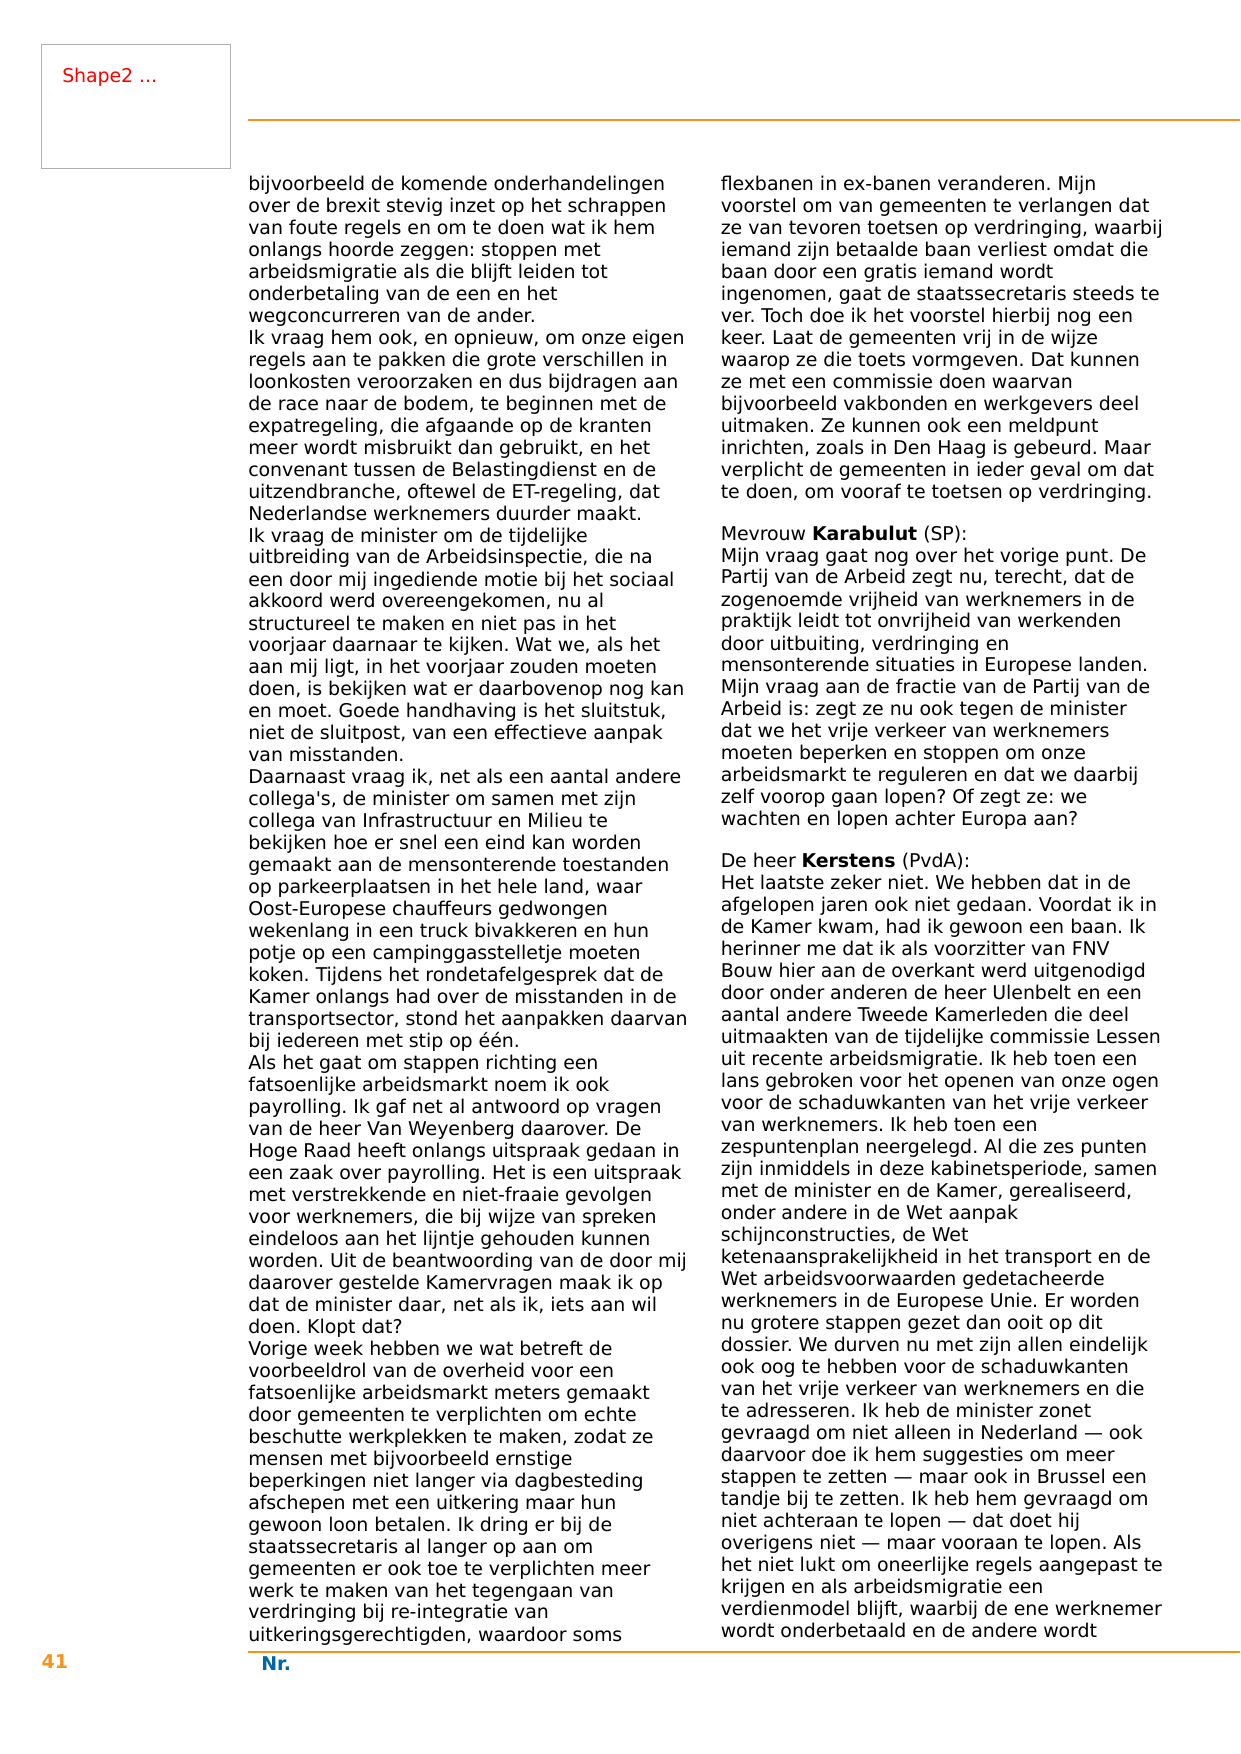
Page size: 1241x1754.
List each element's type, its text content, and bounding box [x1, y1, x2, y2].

text Mijn vraag gaat nog over het vorige punt. De Partij van de Arbeid zegt nu, terecht, dat de zogenoemde vrijheid van werknemers in de praktijk leidt tot onvrijheid van werkenden door uitbuiting, verdringing en mensonterende situaties in Europese landen. Mijn vraag aan de fractie van de Partij van de Arbeid is: zegt ze nu ook tegen de minister dat we het vrije verkeer van werknemers moeten beperken en stoppen om onze arbeidsmarkt te reguleren en dat we daarbij zelf voorop gaan lopen? Of zegt ze: we wachten en lopen achter Europa aan? [721, 544, 1163, 830]
text Ik vraag de minister om de tijdelijke uitbreiding van de Arbeidsinspectie, die na een door mij ingediende motie bij het sociaal akkoord werd overeengekomen, nu al structureel te maken en niet pas in het voorjaar daarnaar te kijken. Wat we, als het aan mij ligt, in het voorjaar zouden moeten doen, is bekijken wat er daarbovenop nog kan en moet. Goede handhaving is het sluitstuk, niet de sluitpost, van een effectieve aanpak van misstanden. [248, 524, 691, 766]
text De heer Kerstens (PvdA): [721, 850, 1163, 872]
text Mevrouw Karabulut (SP): [721, 522, 1163, 544]
text flexbanen in ex-banen veranderen. Mijn voorstel om van gemeenten te verlangen dat ze van tevoren toetsen op verdringing, waarbij iemand zijn betaalde baan verliest omdat die baan door een gratis iemand wordt ingenomen, gaat de staatssecretaris steeds te ver. Toch doe ik het voorstel hierbij nog een keer. Laat de gemeenten vrij in de wijze waarop ze die toets vormgeven. Dat kunnen ze met een commissie doen waarvan bijvoorbeeld vakbonden en werkgevers deel uitmaken. Ze kunnen ook een meldpunt inrichten, zoals in Den Haag is gebeurd. Maar verplicht de gemeenten in ieder geval om dat te doen, om vooraf te toetsen op verdringing. [721, 173, 1163, 502]
text Daarnaast vraag ik, net als een aantal andere collega's, de minister om samen met zijn collega van Infrastructuur en Milieu te bekijken hoe er snel een eind kan worden gemaakt aan de mensonterende toestanden op parkeerplaatsen in het hele land, waar Oost-Europese chauffeurs gedwongen wekenlang in een truck bivakkeren en hun potje op een campinggasstelletje moeten koken. Tijdens het rondetafelgesprek dat de Kamer onlangs had over de misstanden in de transportsector, stond het aanpakken daarvan bij iedereen met stip op één. [248, 766, 691, 1052]
text bijvoorbeeld de komende onderhandelingen over de brexit stevig inzet op het schrappen van foute regels en om te doen wat ik hem onlangs hoorde zeggen: stoppen met arbeidsmigratie als die blijft leiden tot onderbetaling van de een en het wegconcurreren van de ander. [248, 173, 691, 327]
text Vorige week hebben we wat betreft de voorbeeldrol van de overheid voor een fatsoenlijke arbeidsmarkt meters gemaakt door gemeenten te verplichten om echte beschutte werkplekken te maken, zodat ze mensen met bijvoorbeeld ernstige beperkingen niet langer via dagbesteding afschepen met een uitkering maar hun gewoon loon betalen. Ik dring er bij de staatssecretaris al langer op aan om gemeenten er ook toe te verplichten meer werk te maken van het tegengaan van verdringing bij re-integratie van uitkeringsgerechtigden, waardoor soms [248, 1338, 691, 1645]
text Ik vraag hem ook, en opnieuw, om onze eigen regels aan te pakken die grote verschillen in loonkosten veroorzaken en dus bijdragen aan de race naar de bodem, te beginnen met de expatregeling, die afgaande op de kranten meer wordt misbruikt dan gebruikt, en het convenant tussen de Belastingdienst en de uitzendbranche, oftewel de ET-regeling, dat Nederlandse werknemers duurder maakt. [248, 327, 691, 524]
text Als het gaat om stappen richting een fatsoenlijke arbeidsmarkt noem ik ook payrolling. Ik gaf net al antwoord op vragen van de heer Van Weyenberg daarover. De Hoge Raad heeft onlangs uitspraak gedaan in een zaak over payrolling. Het is een uitspraak met verstrekkende en niet-fraaie gevolgen voor werknemers, die bij wijze van spreken eindeloos aan het lijntje gehouden kunnen worden. Uit de beantwoording van de door mij daarover gestelde Kamervragen maak ik op dat de minister daar, net als ik, iets aan wil doen. Klopt dat? [248, 1052, 691, 1338]
text Het laatste zeker niet. We hebben dat in de afgelopen jaren ook niet gedaan. Voordat ik in de Kamer kwam, had ik gewoon een baan. Ik herinner me dat ik als voorzitter van FNV Bouw hier aan de overkant werd uitgenodigd door onder anderen de heer Ulenbelt en een aantal andere Tweede Kamerleden die deel uitmaakten van de tijdelijke commissie Lessen uit recente arbeidsmigratie. Ik heb toen een lans gebroken voor het openen van onze ogen voor de schaduwkanten van het vrije verkeer van werknemers. Ik heb toen een zespuntenplan neergelegd. Al die zes punten zijn inmiddels in deze kabinetsperiode, samen met de minister en de Kamer, gerealiseerd, onder andere in de Wet aanpak schijnconstructies, de Wet ketenaansprakelijkheid in het transport en de Wet arbeidsvoorwaarden gedetacheerde werknemers in de Europese Unie. Er worden nu grotere stappen gezet dan ooit op dit dossier. We durven nu met zijn allen eindelijk ook oog te hebben voor de schaduwkanten van het vrije verkeer van werknemers en die te adresseren. Ik heb de minister zonet gevraagd om niet alleen in Nederland — ook daarvoor doe ik hem suggesties om meer stappen te zetten — maar ook in Brussel een tandje bij te zetten. Ik heb hem gevraagd om niet achteraan te lopen — dat doet hij overigens niet — maar vooraan te lopen. Als het niet lukt om oneerlijke regels aangepast te krijgen en als arbeidsmigratie een verdienmodel blijft, waarbij de ene werknemer wordt onderbetaald en de andere wordt [721, 872, 1163, 1641]
